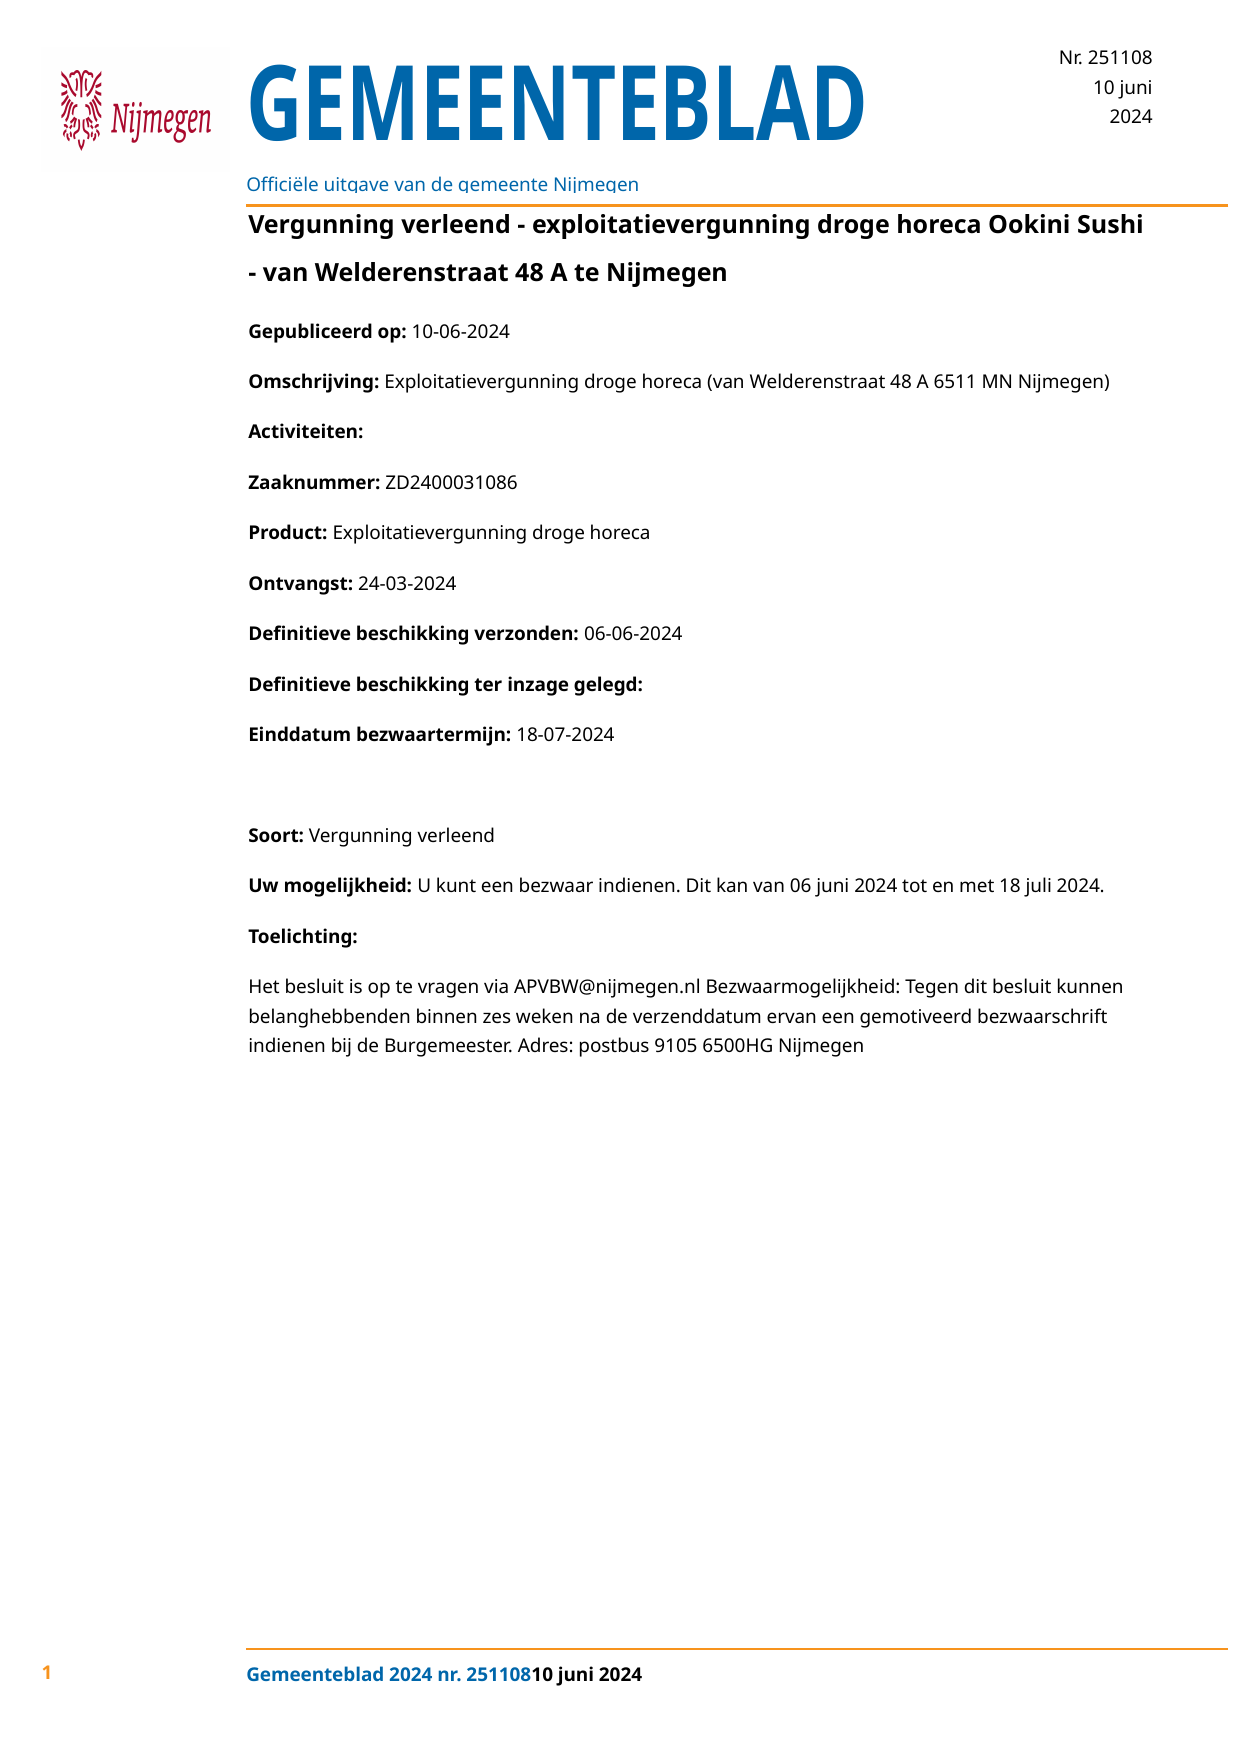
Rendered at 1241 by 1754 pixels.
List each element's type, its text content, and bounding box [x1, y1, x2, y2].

text Uw mogelijkheid: U kunt een bezwaar indienen. Dit kan van 06 juni 2024 tot en met 18 juli 2024. [248, 872, 1152, 898]
text Einddatum bezwaartermijn: 18-07-2024 [248, 721, 1152, 747]
picture [41, 47, 231, 172]
text Soort: Vergunning verleend [248, 822, 1152, 848]
text Zaaknummer: ZD2400031086 [248, 469, 1152, 495]
text Ontvangst: 24-03-2024 [248, 570, 1152, 596]
text Definitieve beschikking verzonden: 06-06-2024 [248, 620, 1152, 646]
text Gepubliceerd op: 10-06-2024 [248, 318, 1152, 344]
text Het besluit is op te vragen via APVBW@nijmegen.nl Bezwaarmogelijkheid: Tegen dit besluit kunnen belanghebbenden binnen zes weken na de verzenddatum ervan een gemotiveerd bezwaarschrift indienen bij de Burgemeester. Adres: postbus 9105 6500HG Nijmegen [248, 973, 1152, 1058]
text Omschrijving: Exploitatievergunning droge horeca (van Welderenstraat 48 A 6511 MN Nijmegen) [248, 368, 1152, 394]
text Product: Exploitatievergunning droge horeca [248, 519, 1152, 545]
text Vergunning verleend - exploitatievergunning droge horeca Ookini Sushi - van Welderenstraat 48 A te Nijmegen [248, 207, 1152, 288]
text Toelichting: [248, 923, 1152, 949]
text Definitieve beschikking ter inzage gelegd: [248, 671, 1152, 697]
text Activiteiten: [248, 419, 1152, 444]
